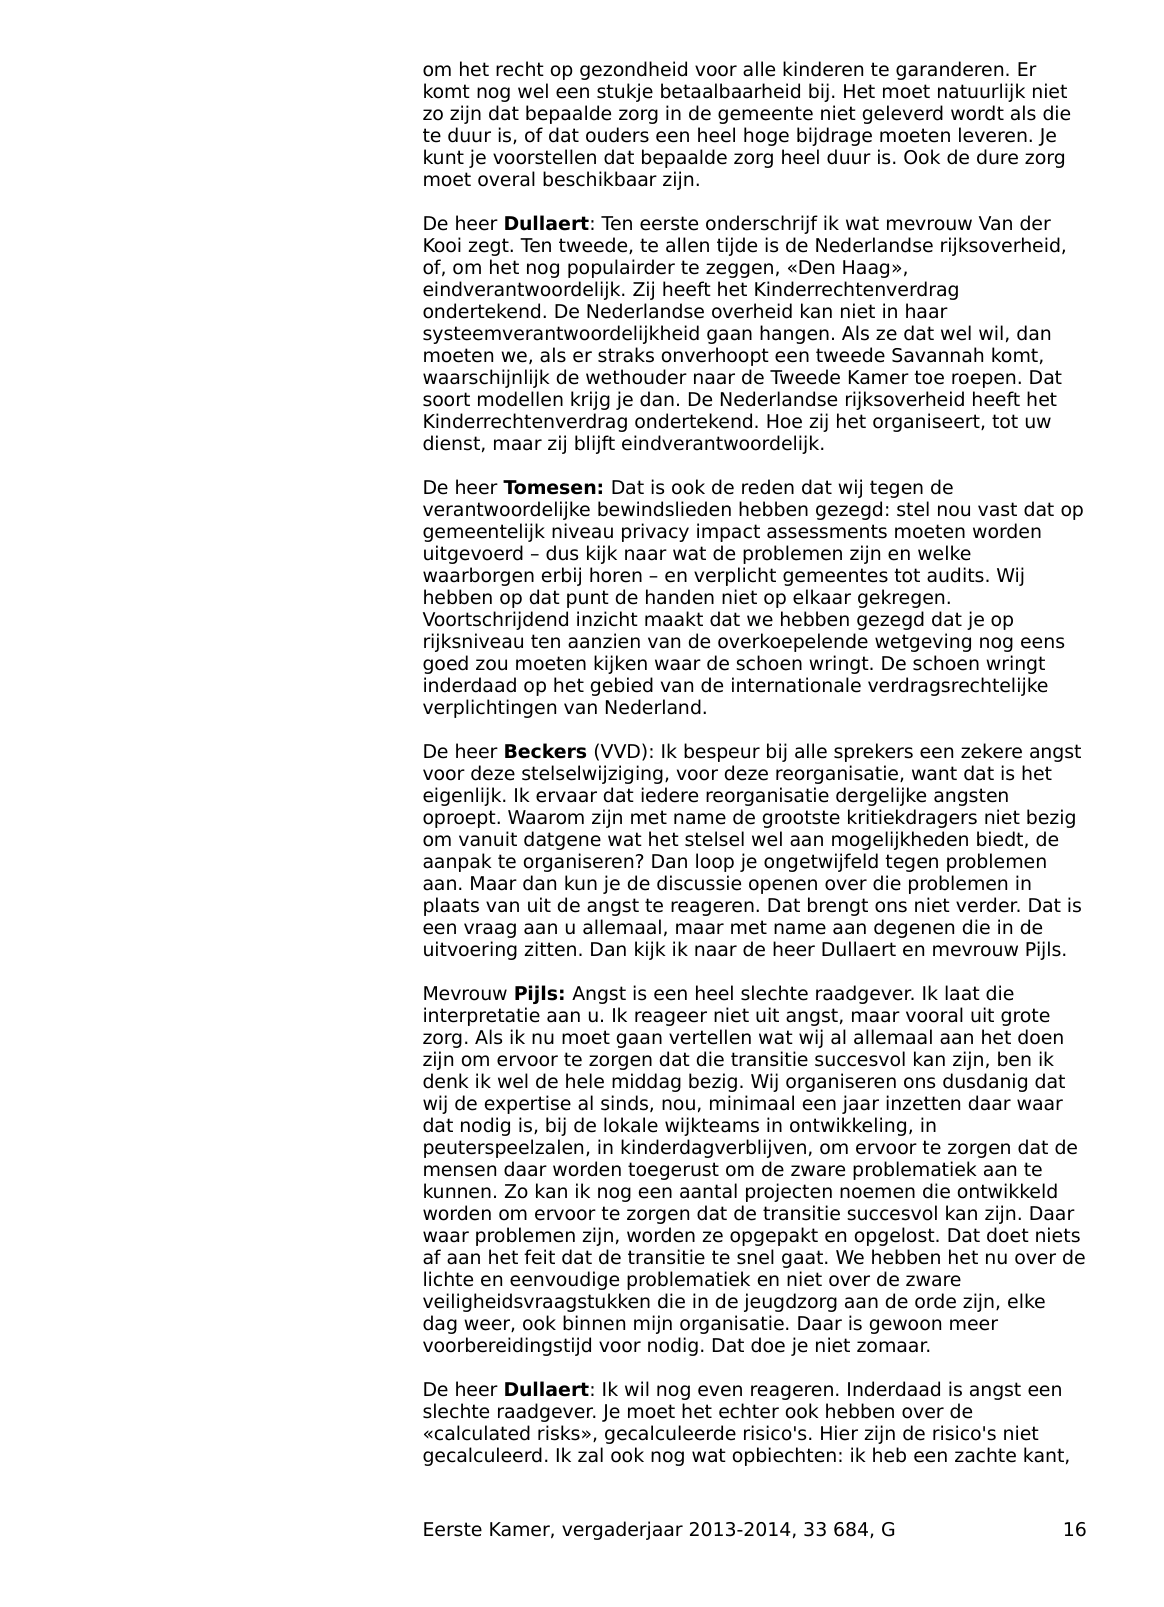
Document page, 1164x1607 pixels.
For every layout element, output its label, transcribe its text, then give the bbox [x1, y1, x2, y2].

text De heer Beckers (VVD): Ik bespeur bij alle sprekers een zekere angst voor deze stelselwijziging, voor deze reorganisatie, want dat is het eigenlijk. Ik ervaar dat iedere reorganisatie dergelijke angsten oproept. Waarom zijn met name de grootste kritiekdragers niet bezig om vanuit datgene wat het stelsel wel aan mogelijkheden biedt, de aanpak te organiseren? Dan loop je ongetwijfeld tegen problemen aan. Maar dan kun je de discussie openen over die problemen in plaats van uit de angst te reageren. Dat brengt ons niet verder. Dat is een vraag aan u allemaal, maar met name aan degenen die in de uitvoering zitten. Dan kijk ik naar de heer Dullaert en mevrouw Pijls. [422, 741, 1087, 961]
text Mevrouw Pijls: Angst is een heel slechte raadgever. Ik laat die interpretatie aan u. Ik reageer niet uit angst, maar vooral uit grote zorg. Als ik nu moet gaan vertellen wat wij al allemaal aan het doen zijn om ervoor te zorgen dat die transitie succesvol kan zijn, ben ik denk ik wel de hele middag bezig. Wij organiseren ons dusdanig dat wij de expertise al sinds, nou, minimaal een jaar inzetten daar waar dat nodig is, bij de lokale wijkteams in ontwikkeling, in peuterspeelzalen, in kinderdagverblijven, om ervoor te zorgen dat de mensen daar worden toegerust om de zware problematiek aan te kunnen. Zo kan ik nog een aantal projecten noemen die ontwikkeld worden om ervoor te zorgen dat de transitie succesvol kan zijn. Daar waar problemen zijn, worden ze opgepakt en opgelost. Dat doet niets af aan het feit dat de transitie te snel gaat. We hebben het nu over de lichte en eenvoudige problematiek en niet over de zware veiligheidsvraagstukken die in de jeugdzorg aan de orde zijn, elke dag weer, ook binnen mijn organisatie. Daar is gewoon meer voorbereidingstijd voor nodig. Dat doe je niet zomaar. [422, 983, 1087, 1357]
text De heer Tomesen: Dat is ook de reden dat wij tegen de verantwoordelijke bewindslieden hebben gezegd: stel nou vast dat op gemeentelijk niveau privacy impact assessments moeten worden uitgevoerd – dus kijk naar wat de problemen zijn en welke waarborgen erbij horen – en verplicht gemeentes tot audits. Wij hebben op dat punt de handen niet op elkaar gekregen. Voortschrijdend inzicht maakt dat we hebben gezegd dat je op rijksniveau ten aanzien van de overkoepelende wetgeving nog eens goed zou moeten kijken waar de schoen wringt. De schoen wringt inderdaad op het gebied van de internationale verdragsrechtelijke verplichtingen van Nederland. [422, 477, 1087, 719]
text De heer Dullaert: Ten eerste onderschrijf ik wat mevrouw Van der Kooi zegt. Ten tweede, te allen tijde is de Nederlandse rijksoverheid, of, om het nog populairder te zeggen, «Den Haag», eindverantwoordelijk. Zij heeft het Kinderrechtenverdrag ondertekend. De Nederlandse overheid kan niet in haar systeemverantwoordelijkheid gaan hangen. Als ze dat wel wil, dan moeten we, als er straks onverhoopt een tweede Savannah komt, waarschijnlijk de wethouder naar de Tweede Kamer toe roepen. Dat soort modellen krijg je dan. De Nederlandse rijksoverheid heeft het Kinderrechtenverdrag ondertekend. Hoe zij het organiseert, tot uw dienst, maar zij blijft eindverantwoordelijk. [422, 213, 1087, 455]
text om het recht op gezondheid voor alle kinderen te garanderen. Er komt nog wel een stukje betaalbaarheid bij. Het moet natuurlijk niet zo zijn dat bepaalde zorg in de gemeente niet geleverd wordt als die te duur is, of dat ouders een heel hoge bijdrage moeten leveren. Je kunt je voorstellen dat bepaalde zorg heel duur is. Ook de dure zorg moet overal beschikbaar zijn. [422, 59, 1087, 191]
text De heer Dullaert: Ik wil nog even reageren. Inderdaad is angst een slechte raadgever. Je moet het echter ook hebben over de «calculated risks», gecalculeerde risico's. Hier zijn de risico's niet gecalculeerd. Ik zal ook nog wat opbiechten: ik heb een zachte kant, [422, 1379, 1087, 1467]
